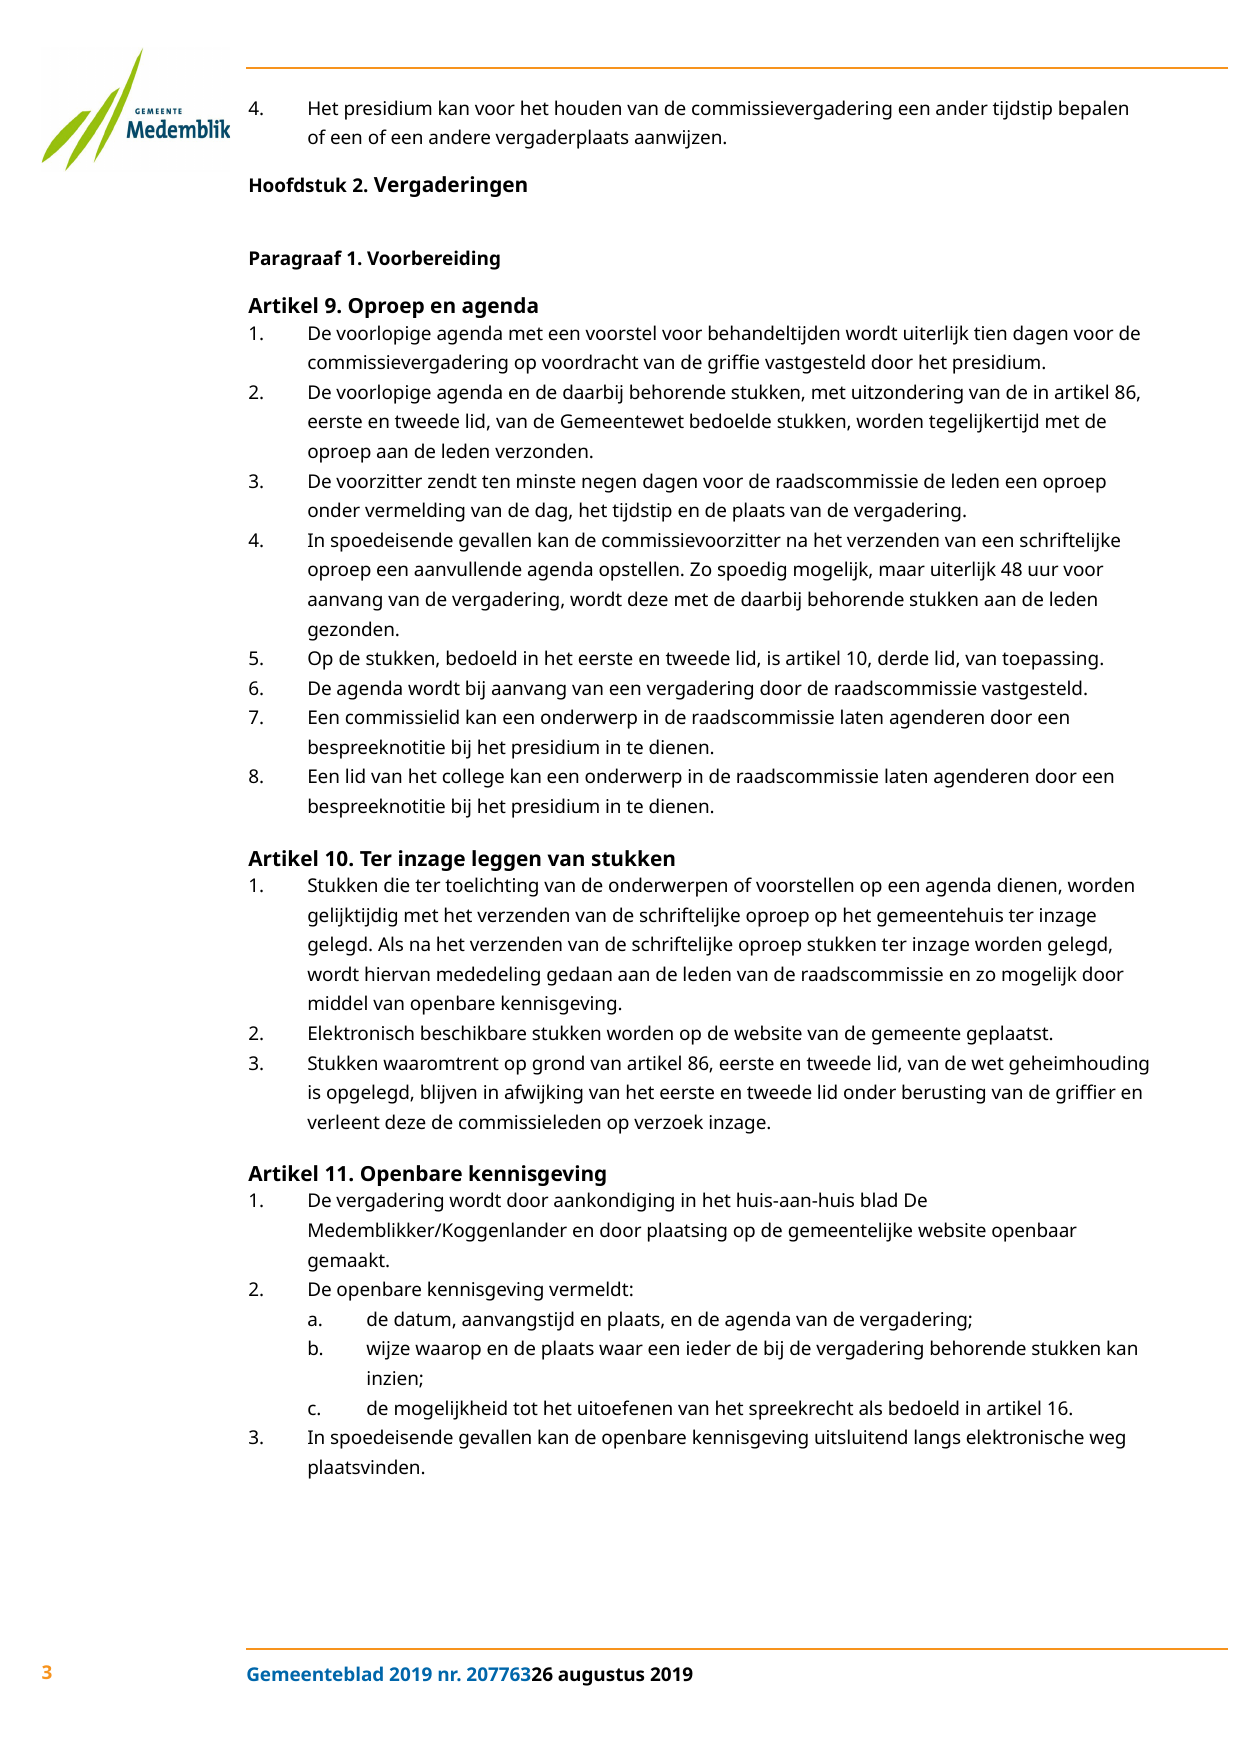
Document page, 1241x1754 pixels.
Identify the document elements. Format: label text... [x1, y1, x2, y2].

list Het presidium kan voor het houden van de commissievergadering een ander tijdstip bepalen of een of een andere vergaderplaats aanwijzen. [248, 95, 1152, 150]
text Artikel 10. Ter inzage leggen van stukken [248, 844, 1152, 872]
text Paragraaf 1. Voorbereiding [248, 245, 1152, 271]
picture [41, 47, 231, 172]
list Elektronisch beschikbare stukken worden op de website van de gemeente geplaatst. [248, 1020, 1152, 1046]
list Een commissielid kan een onderwerp in de raadscommissie laten agenderen door een bespreeknotitie bij het presidium in te dienen. [248, 704, 1152, 760]
list Een lid van het college kan een onderwerp in de raadscommissie laten agenderen door een bespreeknotitie bij het presidium in te dienen. [248, 764, 1152, 819]
list De agenda wordt bij aanvang van een vergadering door de raadscommissie vastgesteld. [248, 675, 1152, 701]
list De voorzitter zendt ten minste negen dagen voor de raadscommissie de leden een oproep onder vermelding van de dag, het tijdstip en de plaats van de vergadering. [248, 468, 1152, 523]
text Artikel 11. Openbare kennisgeving [248, 1159, 1152, 1188]
list De voorlopige agenda met een voorstel voor behandeltijden wordt uiterlijk tien dagen voor de commissievergadering op voordracht van de griffie vastgesteld door het presidium. [248, 320, 1152, 375]
list De openbare kennisgeving vermeldt: [248, 1276, 1152, 1302]
list De vergadering wordt door aankondiging in het huis-aan-huis blad De Medemblikker/Koggenlander en door plaatsing op de gemeentelijke website openbaar gemaakt. [248, 1188, 1152, 1273]
list In spoedeisende gevallen kan de openbare kennisgeving uitsluitend langs elektronische weg plaatsvinden. [248, 1424, 1152, 1480]
list In spoedeisende gevallen kan de commissievoorzitter na het verzenden van een schriftelijke oproep een aanvullende agenda opstellen. Zo spoedig mogelijk, maar uiterlijk 48 uur voor aanvang van de vergadering, wordt deze met de daarbij behorende stukken aan de leden gezonden. [248, 527, 1152, 642]
list de mogelijkheid tot het uitoefenen van het spreekrecht als bedoeld in artikel 16. [307, 1395, 1152, 1421]
text Artikel 9. Oproep en agenda [248, 292, 1152, 320]
list De voorlopige agenda en de daarbij behorende stukken, met uitzondering van de in artikel 86, eerste en tweede lid, van de Gemeentewet bedoelde stukken, worden tegelijkertijd met de oproep aan de leden verzonden. [248, 379, 1152, 464]
list Stukken die ter toelichting van de onderwerpen of voorstellen op een agenda dienen, worden gelijktijdig met het verzenden van de schriftelijke oproep op het gemeentehuis ter inzage gelegd. Als na het verzenden van de schriftelijke oproep stukken ter inzage worden gelegd, wordt hiervan mededeling gedaan aan de leden van de raadscommissie en zo mogelijk door middel van openbare kennisgeving. [248, 872, 1152, 1016]
text Hoofdstuk 2. Vergaderingen [248, 170, 1152, 198]
list Stukken waaromtrent op grond van artikel 86, eerste en tweede lid, van de wet geheimhouding is opgelegd, blijven in afwijking van het eerste en tweede lid onder berusting van de griffier en verleent deze de commissieleden op verzoek inzage. [248, 1050, 1152, 1134]
list wijze waarop en de plaats waar een ieder de bij de vergadering behorende stukken kan inzien; [307, 1336, 1152, 1391]
list Op de stukken, bedoeld in het eerste en tweede lid, is artikel 10, derde lid, van toepassing. [248, 645, 1152, 671]
list de datum, aanvangstijd en plaats, en de agenda van de vergadering; [307, 1306, 1152, 1332]
